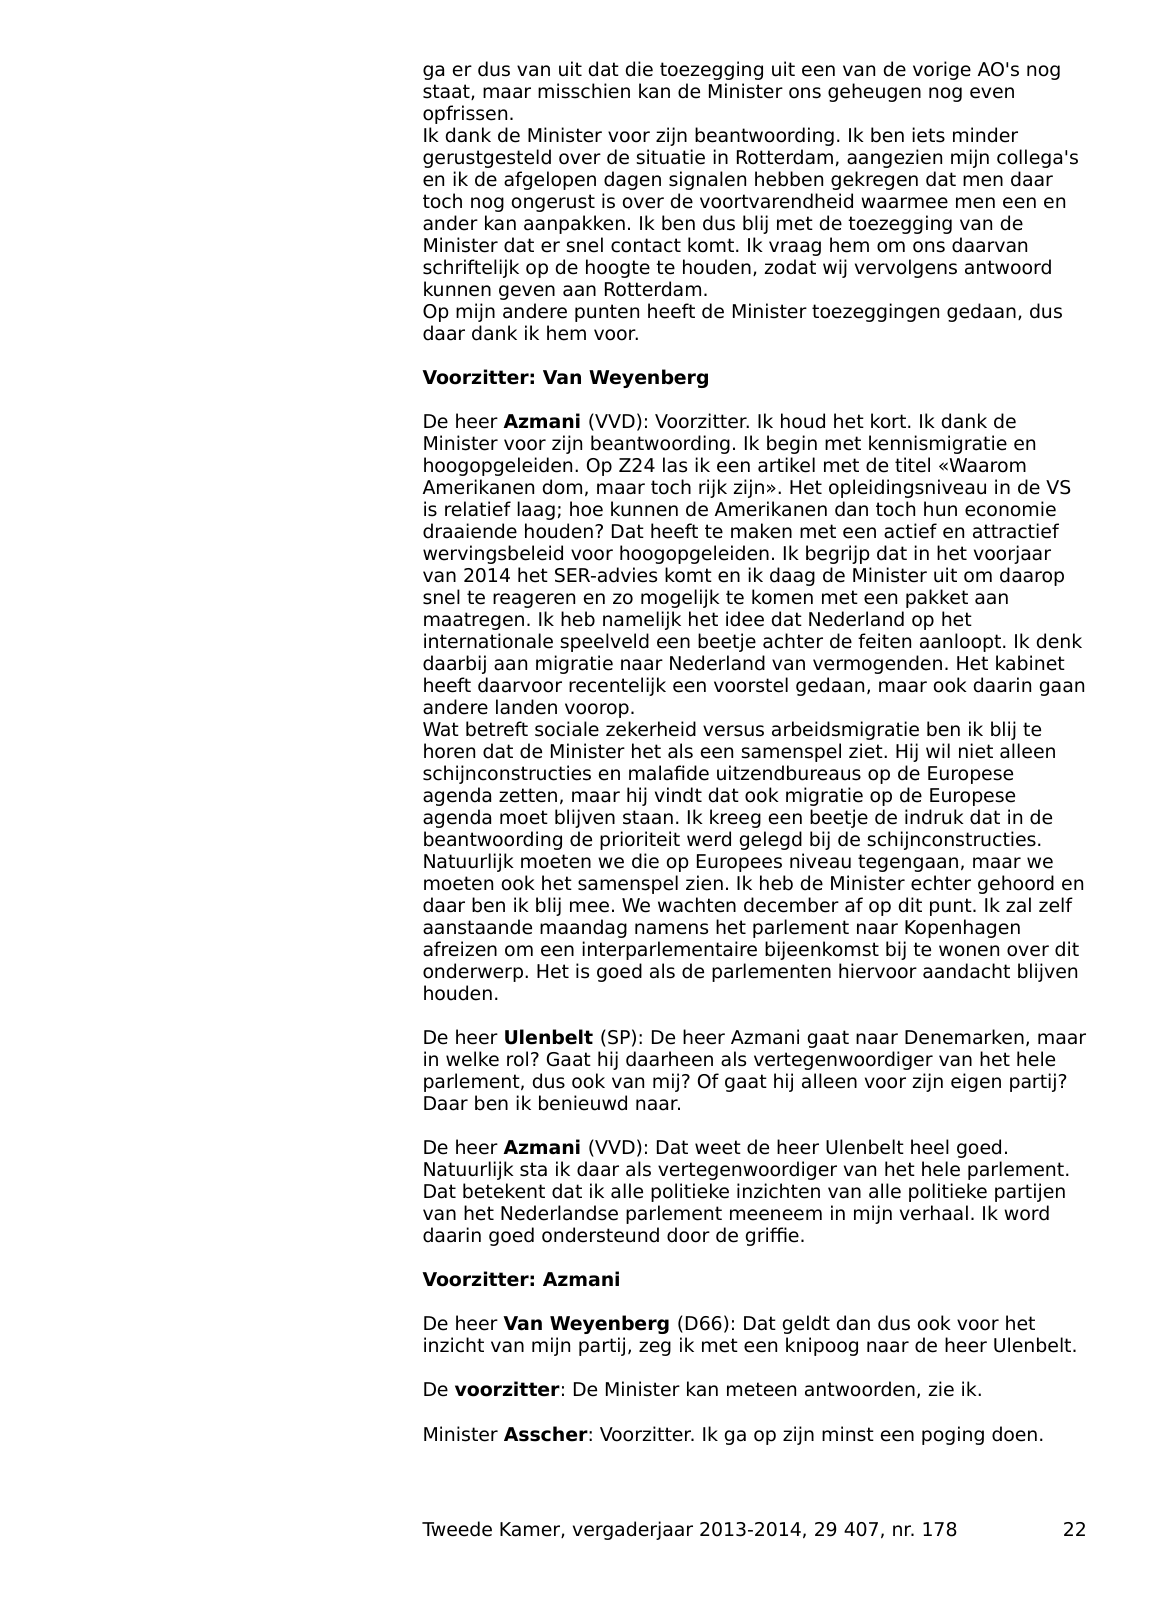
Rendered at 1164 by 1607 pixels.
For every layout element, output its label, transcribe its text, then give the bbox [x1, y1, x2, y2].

text De voorzitter: De Minister kan meteen antwoorden, zie ik. [422, 1379, 1087, 1401]
text ga er dus van uit dat die toezegging uit een van de vorige AO's nog staat, maar misschien kan de Minister ons geheugen nog even opfrissen. [422, 59, 1087, 125]
subtitle Voorzitter: Van Weyenberg [422, 367, 1087, 389]
text De heer Ulenbelt (SP): De heer Azmani gaat naar Denemarken, maar in welke rol? Gaat hij daarheen als vertegenwoordiger van het hele parlement, dus ook van mij? Of gaat hij alleen voor zijn eigen partij? Daar ben ik benieuwd naar. [422, 1027, 1087, 1115]
text Ik dank de Minister voor zijn beantwoording. Ik ben iets minder gerustgesteld over de situatie in Rotterdam, aangezien mijn collega's en ik de afgelopen dagen signalen hebben gekregen dat men daar toch nog ongerust is over de voortvarendheid waarmee men een en ander kan aanpakken. Ik ben dus blij met de toezegging van de Minister dat er snel contact komt. Ik vraag hem om ons daarvan schriftelijk op de hoogte te houden, zodat wij vervolgens antwoord kunnen geven aan Rotterdam. [422, 125, 1087, 301]
text De heer Azmani (VVD): Dat weet de heer Ulenbelt heel goed. Natuurlijk sta ik daar als vertegenwoordiger van het hele parlement. Dat betekent dat ik alle politieke inzichten van alle politieke partijen van het Nederlandse parlement meeneem in mijn verhaal. Ik word daarin goed ondersteund door de griffie. [422, 1137, 1087, 1247]
text De heer Azmani (VVD): Voorzitter. Ik houd het kort. Ik dank de Minister voor zijn beantwoording. Ik begin met kennismigratie en hoogopgeleiden. Op Z24 las ik een artikel met de titel «Waarom Amerikanen dom, maar toch rijk zijn». Het opleidingsniveau in de VS is relatief laag; hoe kunnen de Amerikanen dan toch hun economie draaiende houden? Dat heeft te maken met een actief en attractief wervingsbeleid voor hoogopgeleiden. Ik begrijp dat in het voorjaar van 2014 het SER-advies komt en ik daag de Minister uit om daarop snel te reageren en zo mogelijk te komen met een pakket aan maatregen. Ik heb namelijk het idee dat Nederland op het internationale speelveld een beetje achter de feiten aanloopt. Ik denk daarbij aan migratie naar Nederland van vermogenden. Het kabinet heeft daarvoor recentelijk een voorstel gedaan, maar ook daarin gaan andere landen voorop. [422, 411, 1087, 719]
text Op mijn andere punten heeft de Minister toezeggingen gedaan, dus daar dank ik hem voor. [422, 301, 1087, 345]
text Minister Asscher: Voorzitter. Ik ga op zijn minst een poging doen. [422, 1423, 1087, 1445]
text De heer Van Weyenberg (D66): Dat geldt dan dus ook voor het inzicht van mijn partij, zeg ik met een knipoog naar de heer Ulenbelt. [422, 1313, 1087, 1357]
subtitle Voorzitter: Azmani [422, 1269, 1087, 1291]
text Wat betreft sociale zekerheid versus arbeidsmigratie ben ik blij te horen dat de Minister het als een samenspel ziet. Hij wil niet alleen schijnconstructies en malafide uitzendbureaus op de Europese agenda zetten, maar hij vindt dat ook migratie op de Europese agenda moet blijven staan. Ik kreeg een beetje de indruk dat in de beantwoording de prioriteit werd gelegd bij de schijnconstructies. Natuurlijk moeten we die op Europees niveau tegengaan, maar we moeten ook het samenspel zien. Ik heb de Minister echter gehoord en daar ben ik blij mee. We wachten december af op dit punt. Ik zal zelf aanstaande maandag namens het parlement naar Kopenhagen afreizen om een interparlementaire bijeenkomst bij te wonen over dit onderwerp. Het is goed als de parlementen hiervoor aandacht blijven houden. [422, 719, 1087, 1004]
